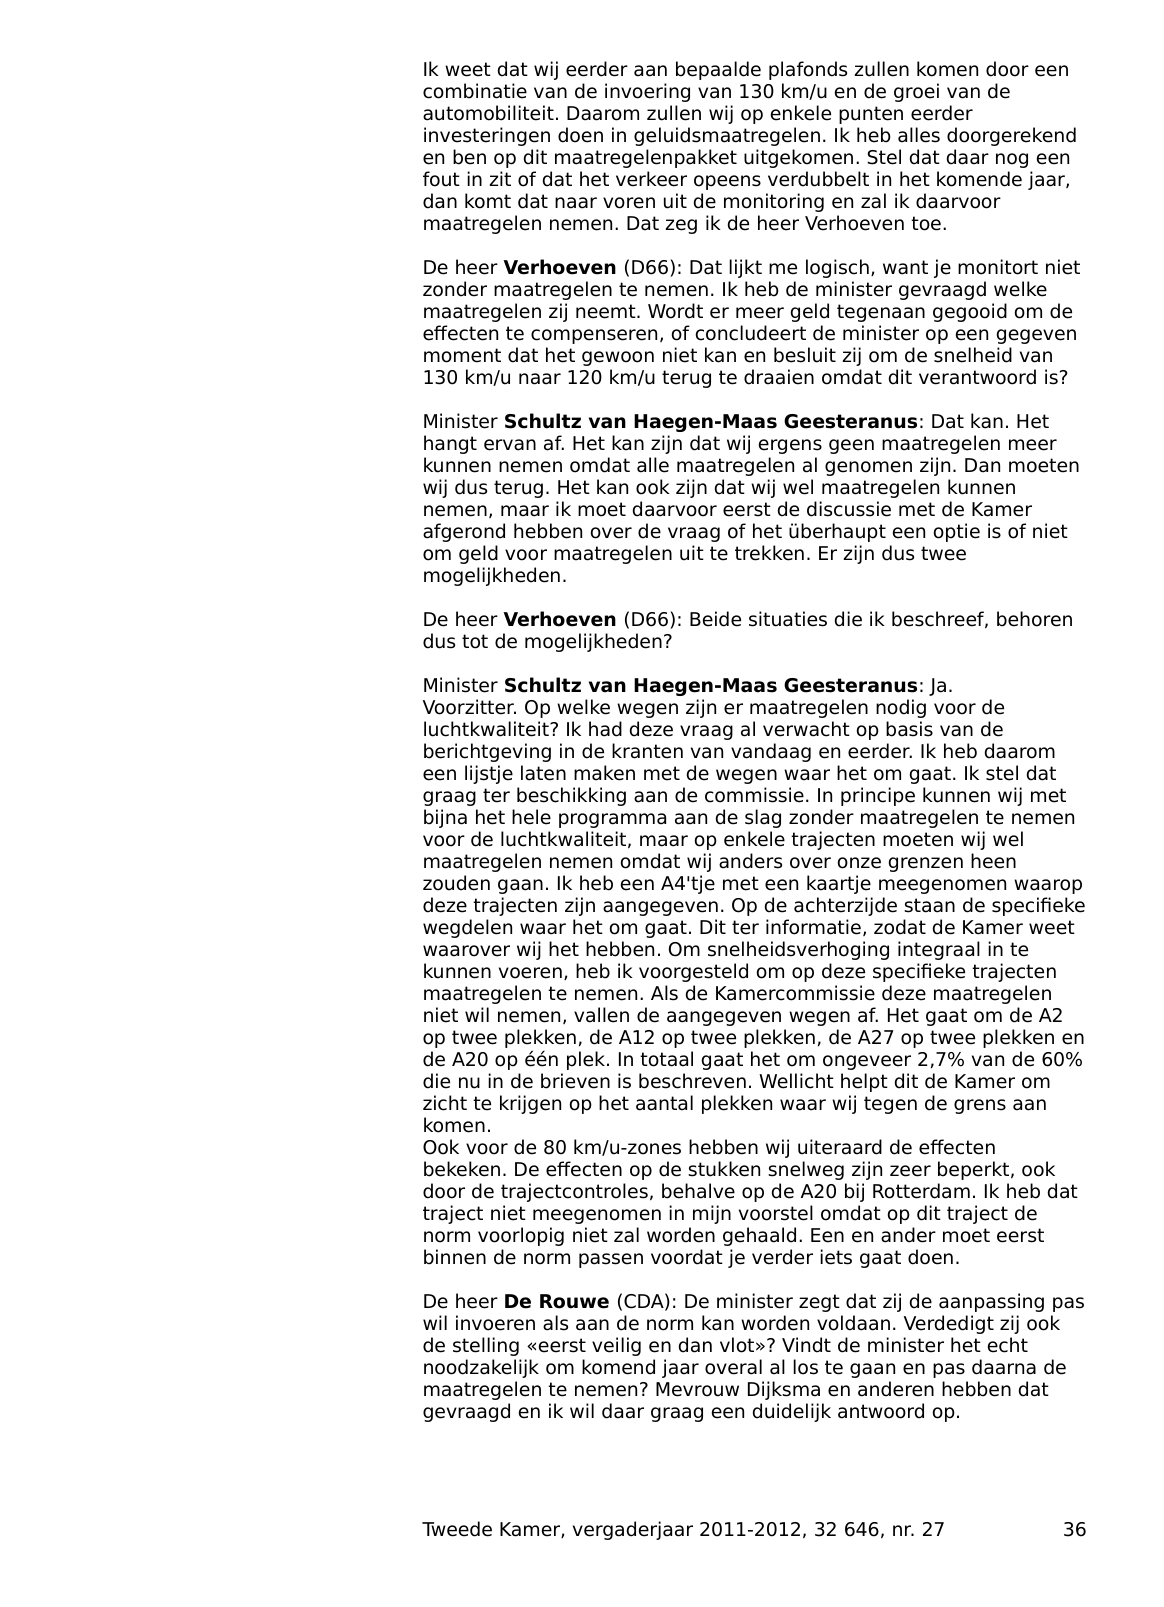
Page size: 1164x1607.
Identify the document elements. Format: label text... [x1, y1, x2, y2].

text De heer Verhoeven (D66): Beide situaties die ik beschreef, behoren dus tot de mogelijkheden? [422, 609, 1087, 653]
text Minister Schultz van Haegen-Maas Geesteranus: Ja. [422, 675, 1087, 697]
text Ook voor de 80 km/u-zones hebben wij uiteraard de effecten bekeken. De effecten op de stukken snelweg zijn zeer beperkt, ook door de trajectcontroles, behalve op de A20 bij Rotterdam. Ik heb dat traject niet meegenomen in mijn voorstel omdat op dit traject de norm voorlopig niet zal worden gehaald. Een en ander moet eerst binnen de norm passen voordat je verder iets gaat doen. [422, 1137, 1087, 1269]
text Minister Schultz van Haegen-Maas Geesteranus: Dat kan. Het hangt ervan af. Het kan zijn dat wij ergens geen maatregelen meer kunnen nemen omdat alle maatregelen al genomen zijn. Dan moeten wij dus terug. Het kan ook zijn dat wij wel maatregelen kunnen nemen, maar ik moet daarvoor eerst de discussie met de Kamer afgerond hebben over de vraag of het überhaupt een optie is of niet om geld voor maatregelen uit te trekken. Er zijn dus twee mogelijkheden. [422, 411, 1087, 587]
text De heer De Rouwe (CDA): De minister zegt dat zij de aanpassing pas wil invoeren als aan de norm kan worden voldaan. Verdedigt zij ook de stelling «eerst veilig en dan vlot»? Vindt de minister het echt noodzakelijk om komend jaar overal al los te gaan en pas daarna de maatregelen te nemen? Mevrouw Dijksma en anderen hebben dat gevraagd en ik wil daar graag een duidelijk antwoord op. [422, 1291, 1087, 1423]
text Ik weet dat wij eerder aan bepaalde plafonds zullen komen door een combinatie van de invoering van 130 km/u en de groei van de automobiliteit. Daarom zullen wij op enkele punten eerder investeringen doen in geluidsmaatregelen. Ik heb alles doorgerekend en ben op dit maatregelenpakket uitgekomen. Stel dat daar nog een fout in zit of dat het verkeer opeens verdubbelt in het komende jaar, dan komt dat naar voren uit de monitoring en zal ik daarvoor maatregelen nemen. Dat zeg ik de heer Verhoeven toe. [422, 59, 1087, 235]
text Voorzitter. Op welke wegen zijn er maatregelen nodig voor de luchtkwaliteit? Ik had deze vraag al verwacht op basis van de berichtgeving in de kranten van vandaag en eerder. Ik heb daarom een lijstje laten maken met de wegen waar het om gaat. Ik stel dat graag ter beschikking aan de commissie. In principe kunnen wij met bijna het hele programma aan de slag zonder maatregelen te nemen voor de luchtkwaliteit, maar op enkele trajecten moeten wij wel maatregelen nemen omdat wij anders over onze grenzen heen zouden gaan. Ik heb een A4'tje met een kaartje meegenomen waarop deze trajecten zijn aangegeven. Op de achterzijde staan de specifieke wegdelen waar het om gaat. Dit ter informatie, zodat de Kamer weet waarover wij het hebben. Om snelheidsverhoging integraal in te kunnen voeren, heb ik voorgesteld om op deze specifieke trajecten maatregelen te nemen. Als de Kamercommissie deze maatregelen niet wil nemen, vallen de aangegeven wegen af. Het gaat om de A2 op twee plekken, de A12 op twee plekken, de A27 op twee plekken en de A20 op één plek. In totaal gaat het om ongeveer 2,7% van de 60% die nu in de brieven is beschreven. Wellicht helpt dit de Kamer om zicht te krijgen op het aantal plekken waar wij tegen de grens aan komen. [422, 697, 1087, 1137]
text De heer Verhoeven (D66): Dat lijkt me logisch, want je monitort niet zonder maatregelen te nemen. Ik heb de minister gevraagd welke maatregelen zij neemt. Wordt er meer geld tegenaan gegooid om de effecten te compenseren, of concludeert de minister op een gegeven moment dat het gewoon niet kan en besluit zij om de snelheid van 130 km/u naar 120 km/u terug te draaien omdat dit verantwoord is? [422, 257, 1087, 389]
